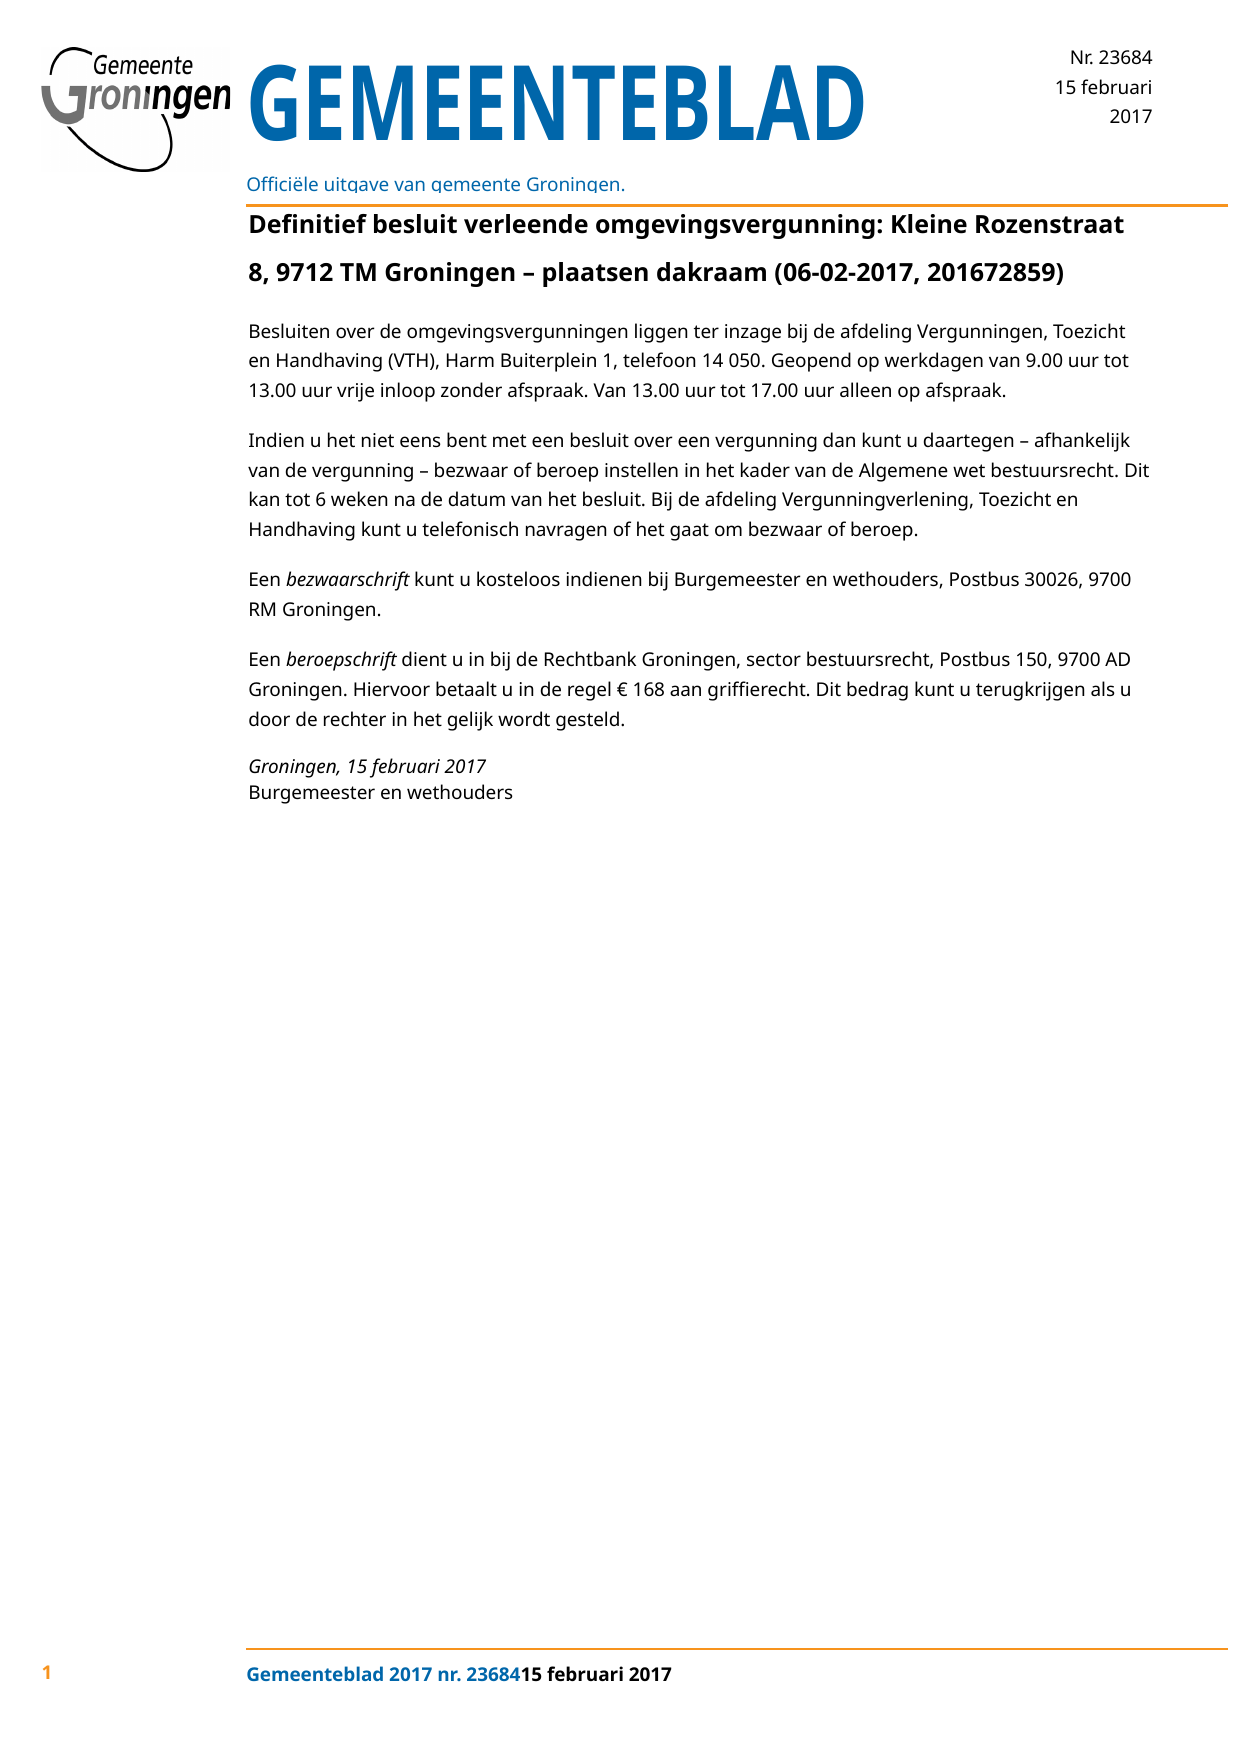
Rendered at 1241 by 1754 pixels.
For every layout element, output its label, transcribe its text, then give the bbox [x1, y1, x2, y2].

text Indien u het niet eens bent met een besluit over een vergunning dan kunt u daartegen – afhankelijk van de vergunning – bezwaar of beroep instellen in het kader van de Algemene wet bestuursrecht. Dit kan tot 6 weken na de datum van het besluit. Bij de afdeling Vergunningverlening, Toezicht en Handhaving kunt u telefonisch navragen of het gaat om bezwaar of beroep. [248, 427, 1152, 542]
text Burgemeester en wethouders [248, 779, 1152, 805]
text Definitief besluit verleende omgevingsvergunning: Kleine Rozenstraat 8, 9712 TM Groningen – plaatsen dakraam (06-02-2017, 201672859) [248, 207, 1152, 288]
picture [41, 47, 231, 172]
text Besluiten over de omgevingsvergunningen liggen ter inzage bij de afdeling Vergunningen, Toezicht en Handhaving (VTH), Harm Buiterplein 1, telefoon 14 050. Geopend op werkdagen van 9.00 uur tot 13.00 uur vrije inloop zonder afspraak. Van 13.00 uur tot 17.00 uur alleen op afspraak. [248, 318, 1152, 403]
text Een bezwaarschrift kunt u kosteloos indienen bij Burgemeester en wethouders, Postbus 30026, 9700 RM Groningen. [248, 567, 1152, 622]
text Groningen, 15 februari 2017 [248, 754, 1152, 779]
text Een beroepschrift dient u in bij de Rechtbank Groningen, sector bestuursrecht, Postbus 150, 9700 AD Groningen. Hiervoor betaalt u in de regel € 168 aan griffierecht. Dit bedrag kunt u terugkrijgen als u door de rechter in het gelijk wordt gesteld. [248, 647, 1152, 732]
